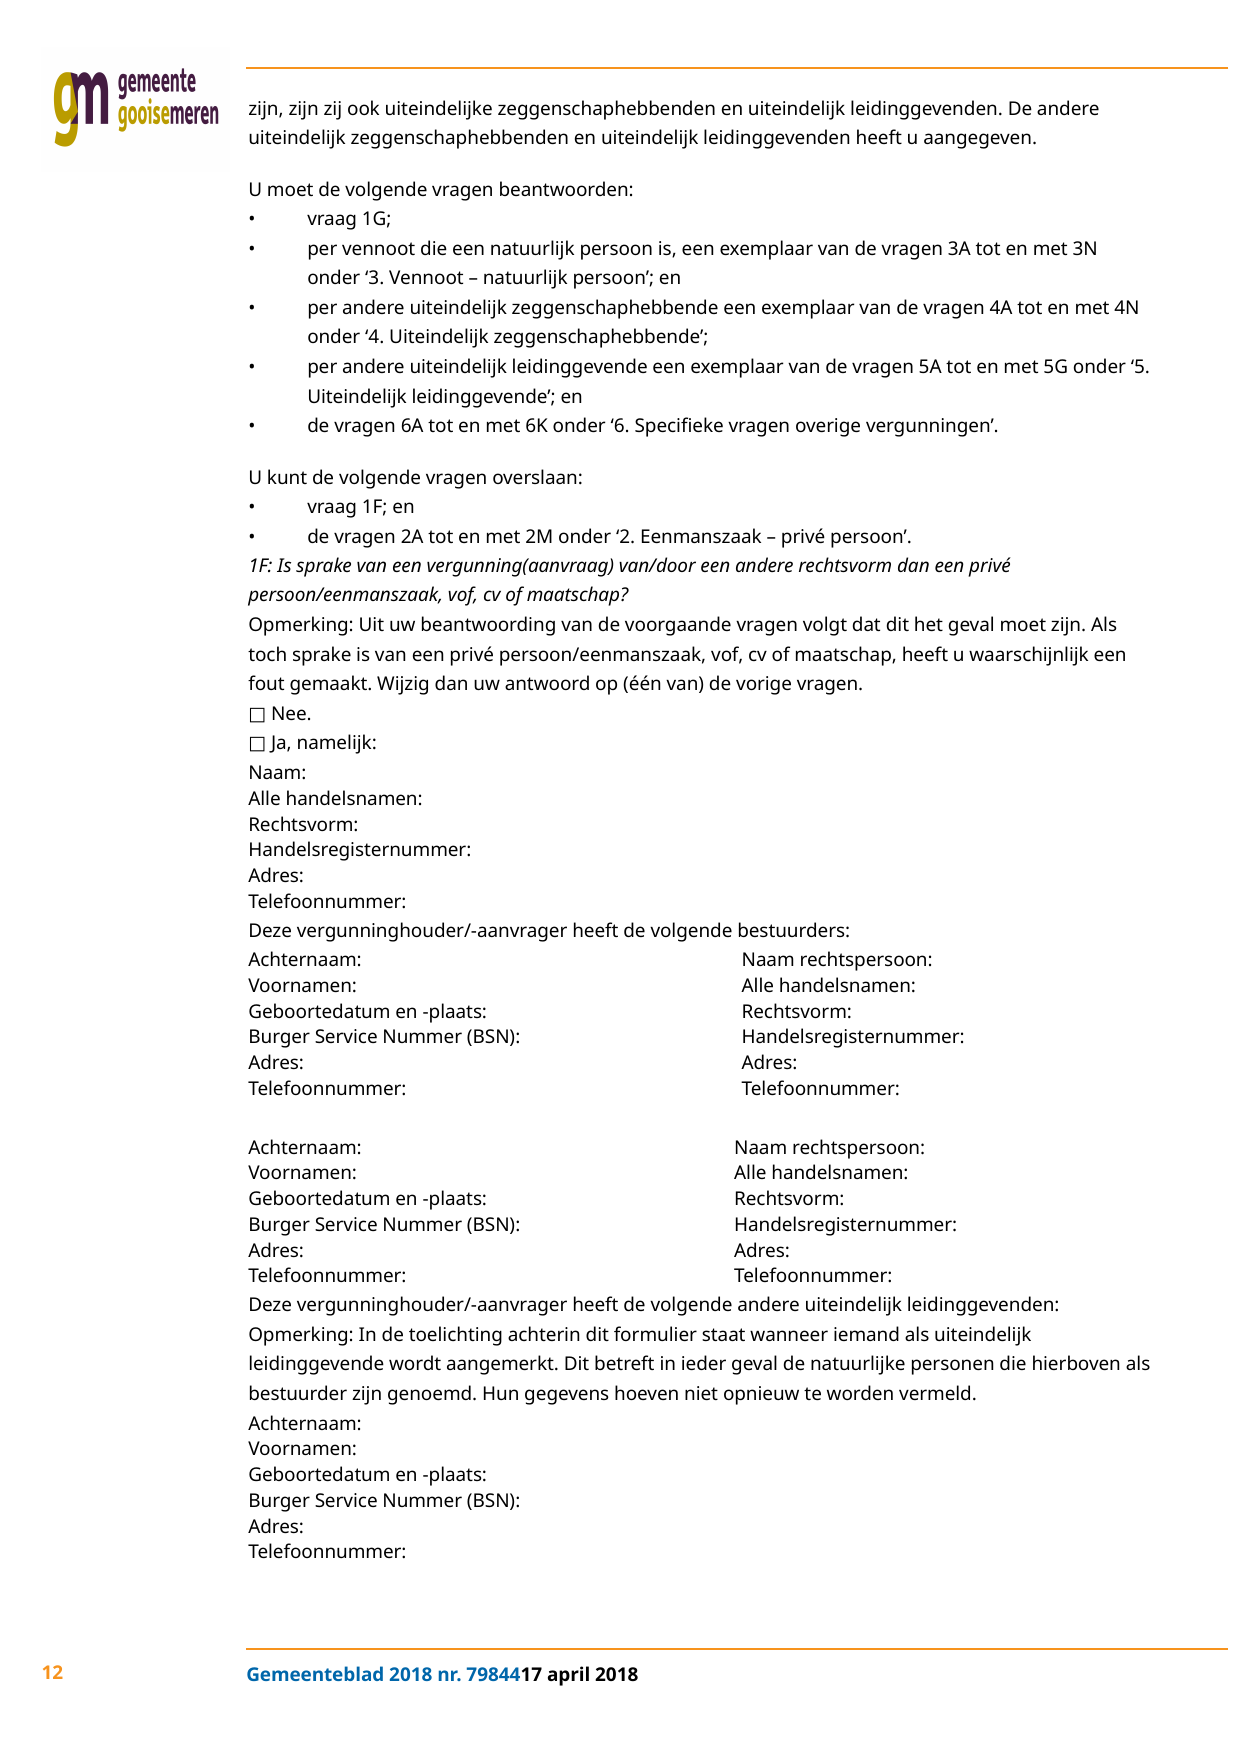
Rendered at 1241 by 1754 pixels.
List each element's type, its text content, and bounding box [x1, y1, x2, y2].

text Opmerking: Uit uw beantwoording van de voorgaande vragen volgt dat dit het geval moet zijn. Als toch sprake is van een privé persoon/eenmanszaak, vof, cv of maatschap, heeft u waarschijnlijk een fout gemaakt. Wijzig dan uw antwoord op (één van) de vorige vragen. [248, 611, 1152, 696]
table_cell [582, 1075, 741, 1101]
table_cell Adres: [248, 1237, 577, 1262]
table_cell [248, 150, 1152, 176]
text Deze vergunninghouder/-aanvrager heeft de volgende andere uiteindelijk leidinggevenden: [248, 1291, 1152, 1317]
table_cell [577, 1237, 734, 1262]
table_cell [994, 1160, 1152, 1185]
text 1F: Is sprake van een vergunning(aanvraag) van/door een andere rechtsvorm dan een privé persoon/eenmanszaak, vof, cv of maatschap? [248, 552, 1152, 607]
table_header [992, 947, 1152, 972]
table_header [582, 947, 741, 972]
table_cell Telefoonnummer: [741, 1075, 992, 1101]
table_cell [992, 1024, 1152, 1049]
text Opmerking: In de toelichting achterin dit formulier staat wanneer iemand als uiteindelijk leidinggevende wordt aangemerkt. Dit betreft in ieder geval de natuurlijke personen die hierboven als bestuurder zijn genoemd. Hun gegevens hoeven niet opnieuw te worden vermeld. [248, 1321, 1152, 1406]
table_cell [992, 1075, 1152, 1101]
table_header Achternaam: [248, 1410, 963, 1436]
table_cell [963, 1539, 1152, 1564]
picture [41, 47, 231, 172]
table_header Naam rechtspersoon: [734, 1134, 994, 1159]
table_cell [994, 1185, 1152, 1211]
table_cell Adres: [248, 1050, 582, 1075]
table_cell Voornamen: [248, 1160, 577, 1185]
table_cell [963, 1487, 1152, 1513]
table_cell Adres: [741, 1050, 992, 1075]
table_cell [994, 1237, 1152, 1262]
table_cell [582, 1050, 741, 1075]
text □ Nee. [248, 700, 1152, 726]
table_cell Adres: [734, 1237, 994, 1262]
table_cell [577, 1185, 734, 1211]
table_cell Geboortedatum en -plaats: [248, 1185, 577, 1211]
table_header [577, 1134, 734, 1159]
table_cell Geboortedatum en -plaats: [248, 998, 582, 1024]
table_cell Telefoonnummer: [248, 1539, 963, 1564]
table_cell [994, 1263, 1152, 1288]
text □ Ja, namelijk: [248, 729, 1152, 755]
table_cell Alle handelsnamen: [734, 1160, 994, 1185]
table_header Naam: [248, 759, 1152, 785]
table_cell Adres: [248, 1513, 963, 1538]
table_cell [992, 998, 1152, 1024]
table_cell Alle handelsnamen: [741, 972, 992, 998]
table_header Achternaam: [248, 1134, 577, 1159]
table_cell [577, 1263, 734, 1288]
table_cell Geboortedatum en -plaats: [248, 1461, 963, 1487]
table_cell [582, 1024, 741, 1049]
table_cell Rechtsvorm: [734, 1185, 994, 1211]
table_cell [963, 1461, 1152, 1487]
table_cell Telefoonnummer: [734, 1263, 994, 1288]
table_cell [992, 972, 1152, 998]
table_cell Burger Service Nummer (BSN): [248, 1211, 577, 1237]
table_header Achternaam: [248, 947, 582, 972]
table_cell Telefoonnummer: [248, 1075, 582, 1101]
table_header [994, 1134, 1152, 1159]
text Deze vergunninghouder/-aanvrager heeft de volgende bestuurders: [248, 917, 1152, 943]
table_cell Handelsregisternummer: [248, 836, 1152, 862]
table_cell U kunt de volgende vragen overslaan: vraag 1F; en de vragen 2A tot en met 2M onder ‘2. Eenmanszaak – privé persoon’. [248, 464, 1152, 549]
table_cell Rechtsvorm: [741, 998, 992, 1024]
table_header zijn, zijn zij ook uiteindelijke zeggenschaphebbenden en uiteindelijk leidinggevenden. De andere uiteindelijk zeggenschaphebbenden en uiteindelijk leidinggevenden heeft u aangegeven. [248, 95, 1152, 150]
table_cell Telefoonnummer: [248, 888, 1152, 914]
table_cell [582, 972, 741, 998]
table_header Naam rechtspersoon: [741, 947, 992, 972]
table_cell [963, 1436, 1152, 1461]
table_cell Voornamen: [248, 972, 582, 998]
table_cell Rechtsvorm: [248, 811, 1152, 836]
table_cell Burger Service Nummer (BSN): [248, 1487, 963, 1513]
table_cell [582, 998, 741, 1024]
table_cell Telefoonnummer: [248, 1263, 577, 1288]
table_cell Adres: [248, 862, 1152, 888]
table_cell [577, 1211, 734, 1237]
table_cell [248, 438, 1152, 464]
table_cell [963, 1513, 1152, 1538]
table_cell [992, 1050, 1152, 1075]
table_cell Voornamen: [248, 1436, 963, 1461]
table_header [963, 1410, 1152, 1436]
table_cell [577, 1160, 734, 1185]
table_cell Burger Service Nummer (BSN): [248, 1024, 582, 1049]
table_cell [994, 1211, 1152, 1237]
table_cell Handelsregisternummer: [741, 1024, 992, 1049]
table_cell U moet de volgende vragen beantwoorden: vraag 1G; per vennoot die een natuurlijk persoon is, een exemplaar van de vragen 3A tot en met 3N onder ‘3. Vennoot – natuurlijk persoon’; en per andere uiteindelijk zeggenschaphebbende een exemplaar van de vragen 4A tot en met 4N onder ‘4. Uiteindelijk zeggenschaphebbende’; per andere uiteindelijk leidinggevende een exemplaar van de vragen 5A tot en met 5G onder ‘5. Uiteindelijk leidinggevende’; en de vragen 6A tot en met 6K onder ‘6. Specifieke vragen overige vergunningen’. [248, 176, 1152, 438]
table_cell Handelsregisternummer: [734, 1211, 994, 1237]
table_cell Alle handelsnamen: [248, 785, 1152, 811]
